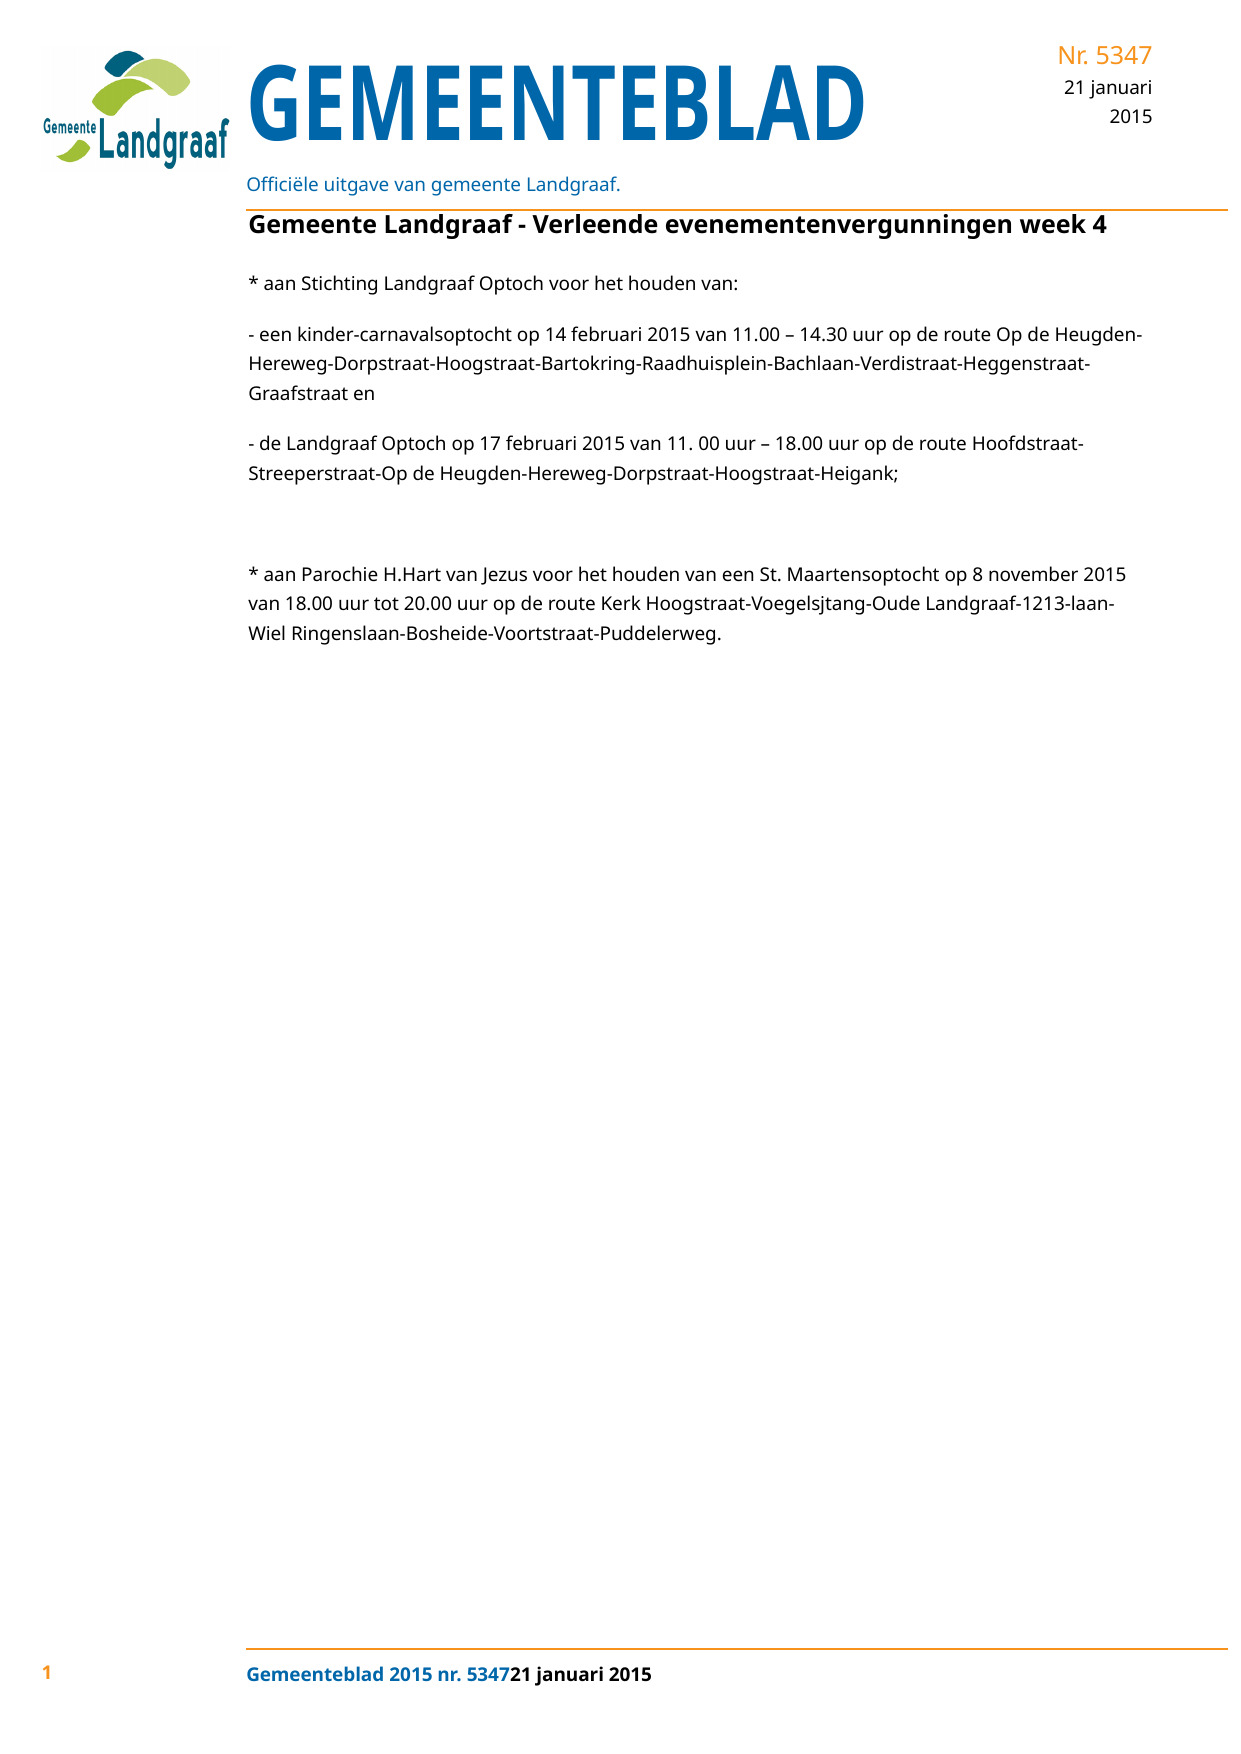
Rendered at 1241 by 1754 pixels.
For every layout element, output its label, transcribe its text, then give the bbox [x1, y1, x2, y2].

text * aan Parochie H.Hart van Jezus voor het houden van een St. Maartensoptocht op 8 november 2015 van 18.00 uur tot 20.00 uur op de route Kerk Hoogstraat-Voegelsjtang-Oude Landgraaf-1213-laan-Wiel Ringenslaan-Bosheide-Voortstraat-Puddelerweg. [248, 561, 1152, 646]
text - de Landgraaf Optoch op 17 februari 2015 van 11. 00 uur – 18.00 uur op de route Hoofdstraat-Streeperstraat-Op de Heugden-Hereweg-Dorpstraat-Hoogstraat-Heigank; [248, 430, 1152, 486]
picture [41, 47, 231, 172]
text * aan Stichting Landgraaf Optoch voor het houden van: [248, 270, 1152, 296]
text Gemeente Landgraaf - Verleende evenementenvergunningen week 4 [248, 211, 1152, 241]
text - een kinder-carnavalsoptocht op 14 februari 2015 van 11.00 – 14.30 uur op de route Op de Heugden-Hereweg-Dorpstraat-Hoogstraat-Bartokring-Raadhuisplein-Bachlaan-Verdistraat-Heggenstraat-Graafstraat en [248, 321, 1152, 406]
